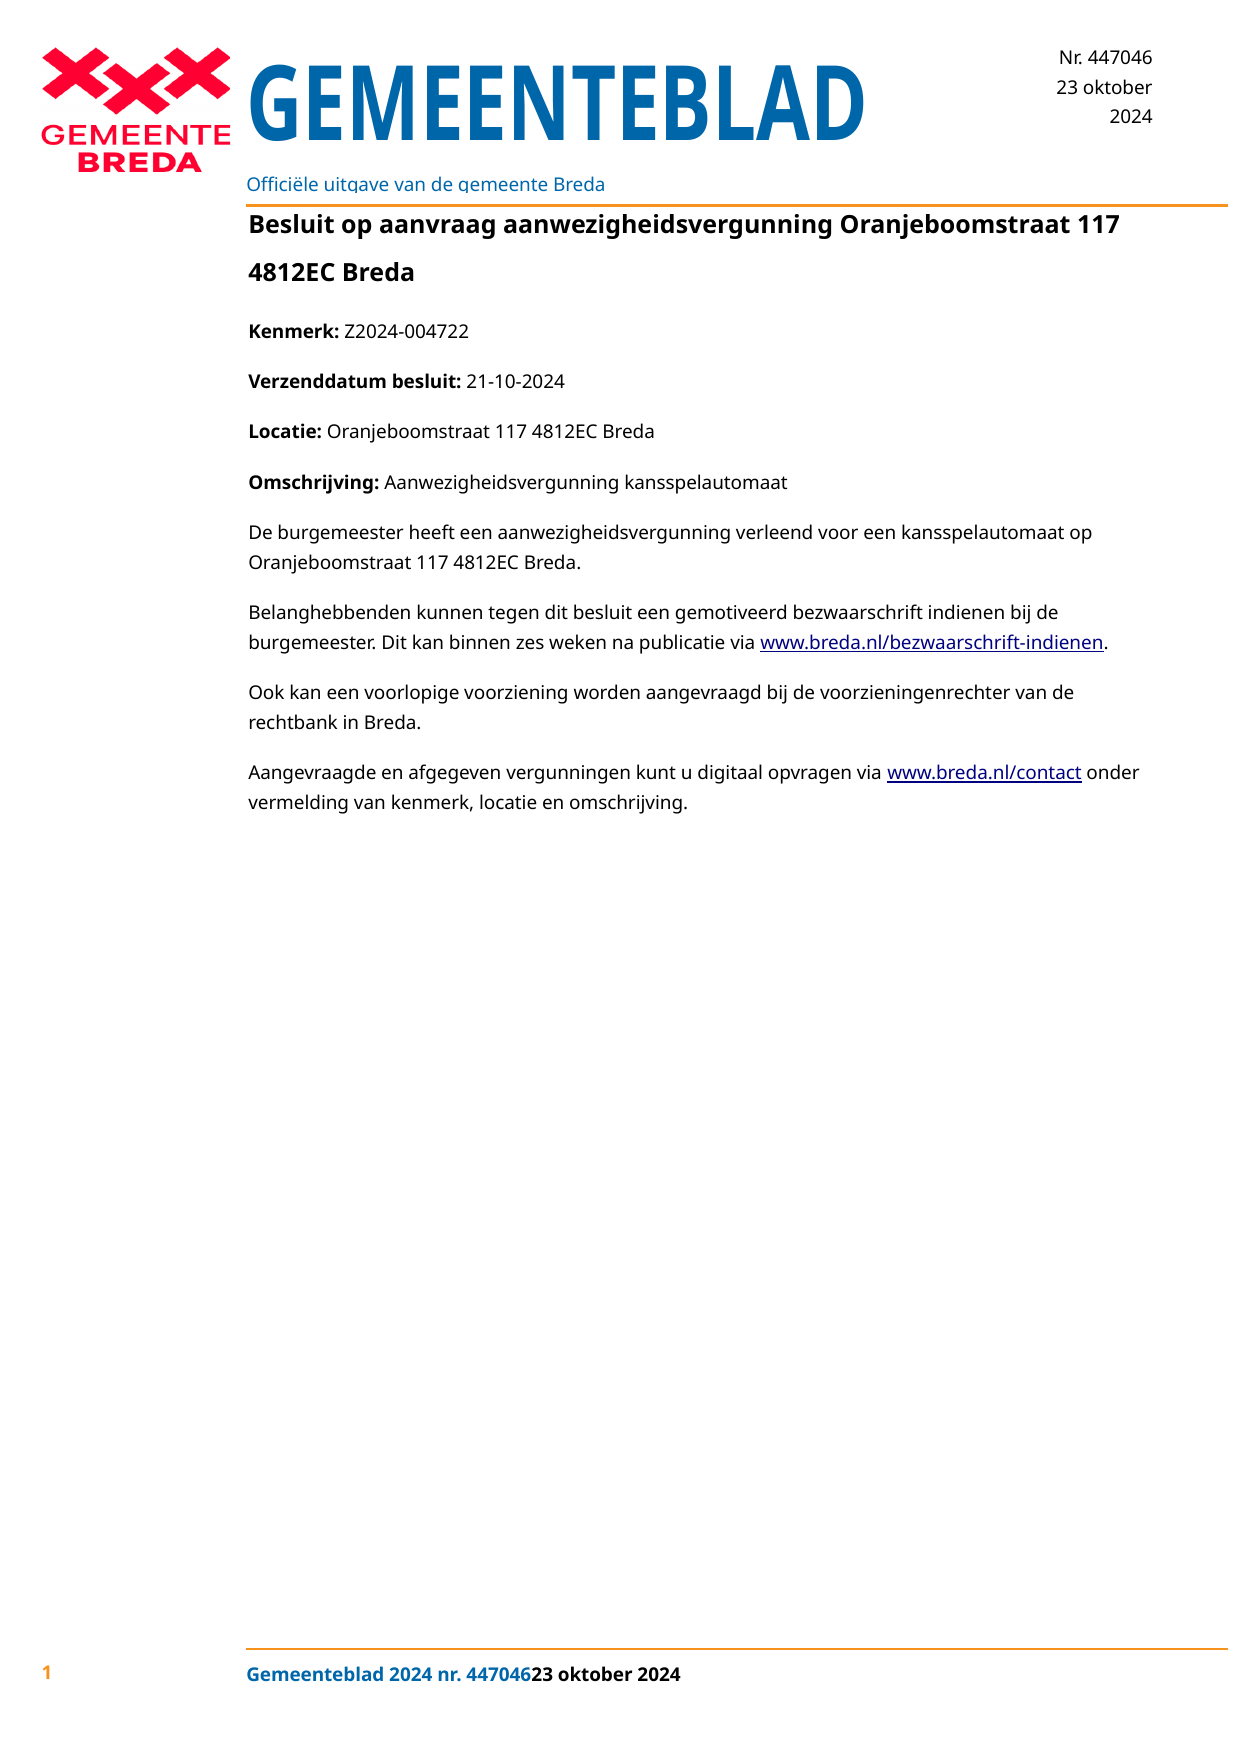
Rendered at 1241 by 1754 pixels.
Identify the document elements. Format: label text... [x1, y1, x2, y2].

text Aangevraagde en afgegeven vergunningen kunt u digitaal opvragen via www.breda.nl/contact onder vermelding van kenmerk, locatie en omschrijving. [248, 759, 1152, 815]
text Besluit op aanvraag aanwezigheidsvergunning Oranjeboomstraat 117 4812EC Breda [248, 207, 1152, 288]
text Omschrijving: Aanwezigheidsvergunning kansspelautomaat [248, 469, 1152, 495]
text Belanghebbenden kunnen tegen dit besluit een gemotiveerd bezwaarschrift indienen bij de burgemeester. Dit kan binnen zes weken na publicatie via www.breda.nl/bezwaarschrift-indienen. [248, 599, 1152, 655]
text Locatie: Oranjeboomstraat 117 4812EC Breda [248, 419, 1152, 444]
picture [41, 47, 231, 172]
text Kenmerk: Z2024-004722 [248, 318, 1152, 344]
text Ook kan een voorlopige voorziening worden aangevraagd bij de voorzieningenrechter van de rechtbank in Breda. [248, 679, 1152, 735]
text De burgemeester heeft een aanwezigheidsvergunning verleend voor een kansspelautomaat op Oranjeboomstraat 117 4812EC Breda. [248, 519, 1152, 575]
text Verzenddatum besluit: 21-10-2024 [248, 368, 1152, 394]
